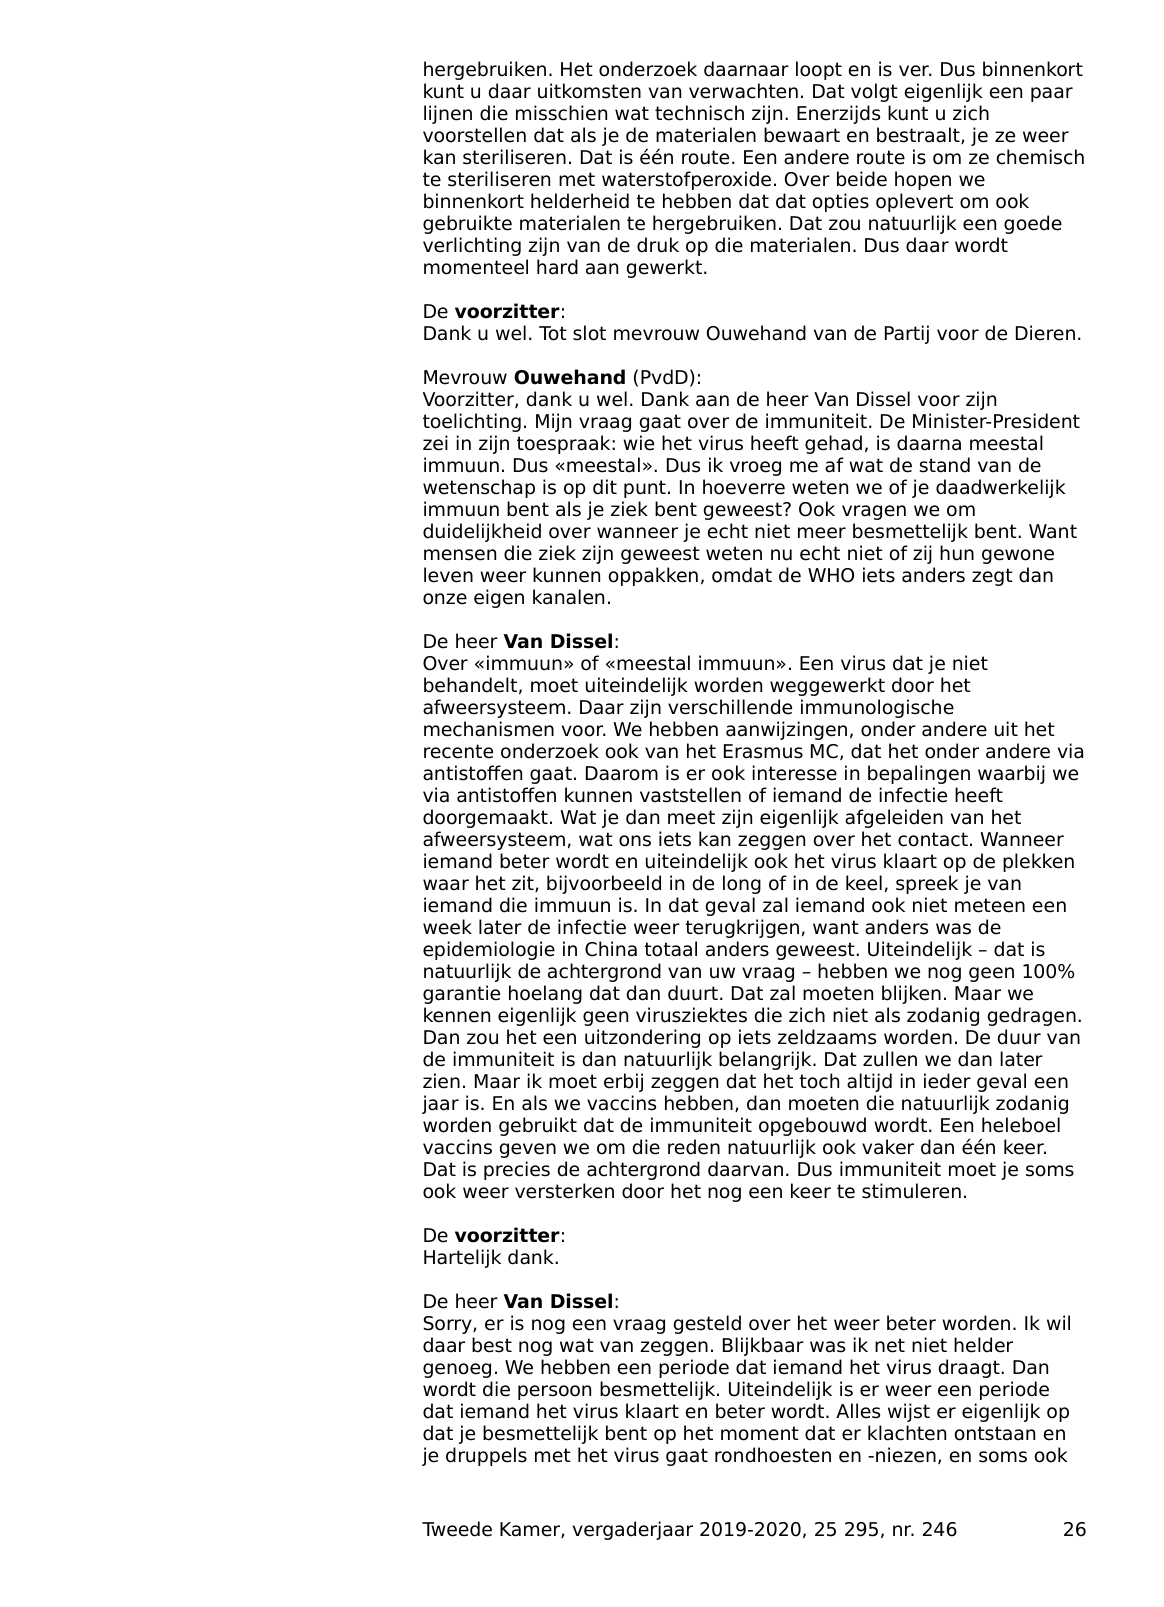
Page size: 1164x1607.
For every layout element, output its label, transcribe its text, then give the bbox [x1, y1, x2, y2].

text Mevrouw Ouwehand (PvdD): [422, 367, 1087, 389]
text Hartelijk dank. [422, 1247, 1087, 1269]
text hergebruiken. Het onderzoek daarnaar loopt en is ver. Dus binnenkort kunt u daar uitkomsten van verwachten. Dat volgt eigenlijk een paar lijnen die misschien wat technisch zijn. Enerzijds kunt u zich voorstellen dat als je de materialen bewaart en bestraalt, je ze weer kan steriliseren. Dat is één route. Een andere route is om ze chemisch te steriliseren met waterstofperoxide. Over beide hopen we binnenkort helderheid te hebben dat dat opties oplevert om ook gebruikte materialen te hergebruiken. Dat zou natuurlijk een goede verlichting zijn van de druk op die materialen. Dus daar wordt momenteel hard aan gewerkt. [422, 59, 1087, 279]
text De heer Van Dissel: [422, 1291, 1087, 1313]
text Dank u wel. Tot slot mevrouw Ouwehand van de Partij voor de Dieren. [422, 323, 1087, 345]
text Over «immuun» of «meestal immuun». Een virus dat je niet behandelt, moet uiteindelijk worden weggewerkt door het afweersysteem. Daar zijn verschillende immunologische mechanismen voor. We hebben aanwijzingen, onder andere uit het recente onderzoek ook van het Erasmus MC, dat het onder andere via antistoffen gaat. Daarom is er ook interesse in bepalingen waarbij we via antistoffen kunnen vaststellen of iemand de infectie heeft doorgemaakt. Wat je dan meet zijn eigenlijk afgeleiden van het afweersysteem, wat ons iets kan zeggen over het contact. Wanneer iemand beter wordt en uiteindelijk ook het virus klaart op de plekken waar het zit, bijvoorbeeld in de long of in de keel, spreek je van iemand die immuun is. In dat geval zal iemand ook niet meteen een week later de infectie weer terugkrijgen, want anders was de epidemiologie in China totaal anders geweest. Uiteindelijk – dat is natuurlijk de achtergrond van uw vraag – hebben we nog geen 100% garantie hoelang dat dan duurt. Dat zal moeten blijken. Maar we kennen eigenlijk geen virusziektes die zich niet als zodanig gedragen. Dan zou het een uitzondering op iets zeldzaams worden. De duur van de immuniteit is dan natuurlijk belangrijk. Dat zullen we dan later zien. Maar ik moet erbij zeggen dat het toch altijd in ieder geval een jaar is. En als we vaccins hebben, dan moeten die natuurlijk zodanig worden gebruikt dat de immuniteit opgebouwd wordt. Een heleboel vaccins geven we om die reden natuurlijk ook vaker dan één keer. Dat is precies de achtergrond daarvan. Dus immuniteit moet je soms ook weer versterken door het nog een keer te stimuleren. [422, 653, 1087, 1203]
text Voorzitter, dank u wel. Dank aan de heer Van Dissel voor zijn toelichting. Mijn vraag gaat over de immuniteit. De Minister-President zei in zijn toespraak: wie het virus heeft gehad, is daarna meestal immuun. Dus «meestal». Dus ik vroeg me af wat de stand van de wetenschap is op dit punt. In hoeverre weten we of je daadwerkelijk immuun bent als je ziek bent geweest? Ook vragen we om duidelijkheid over wanneer je echt niet meer besmettelijk bent. Want mensen die ziek zijn geweest weten nu echt niet of zij hun gewone leven weer kunnen oppakken, omdat de WHO iets anders zegt dan onze eigen kanalen. [422, 389, 1087, 609]
text De heer Van Dissel: [422, 631, 1087, 653]
text Sorry, er is nog een vraag gesteld over het weer beter worden. Ik wil daar best nog wat van zeggen. Blijkbaar was ik net niet helder genoeg. We hebben een periode dat iemand het virus draagt. Dan wordt die persoon besmettelijk. Uiteindelijk is er weer een periode dat iemand het virus klaart en beter wordt. Alles wijst er eigenlijk op dat je besmettelijk bent op het moment dat er klachten ontstaan en je druppels met het virus gaat rondhoesten en -niezen, en soms ook [422, 1313, 1087, 1467]
text De voorzitter: [422, 1225, 1087, 1247]
text De voorzitter: [422, 301, 1087, 323]
